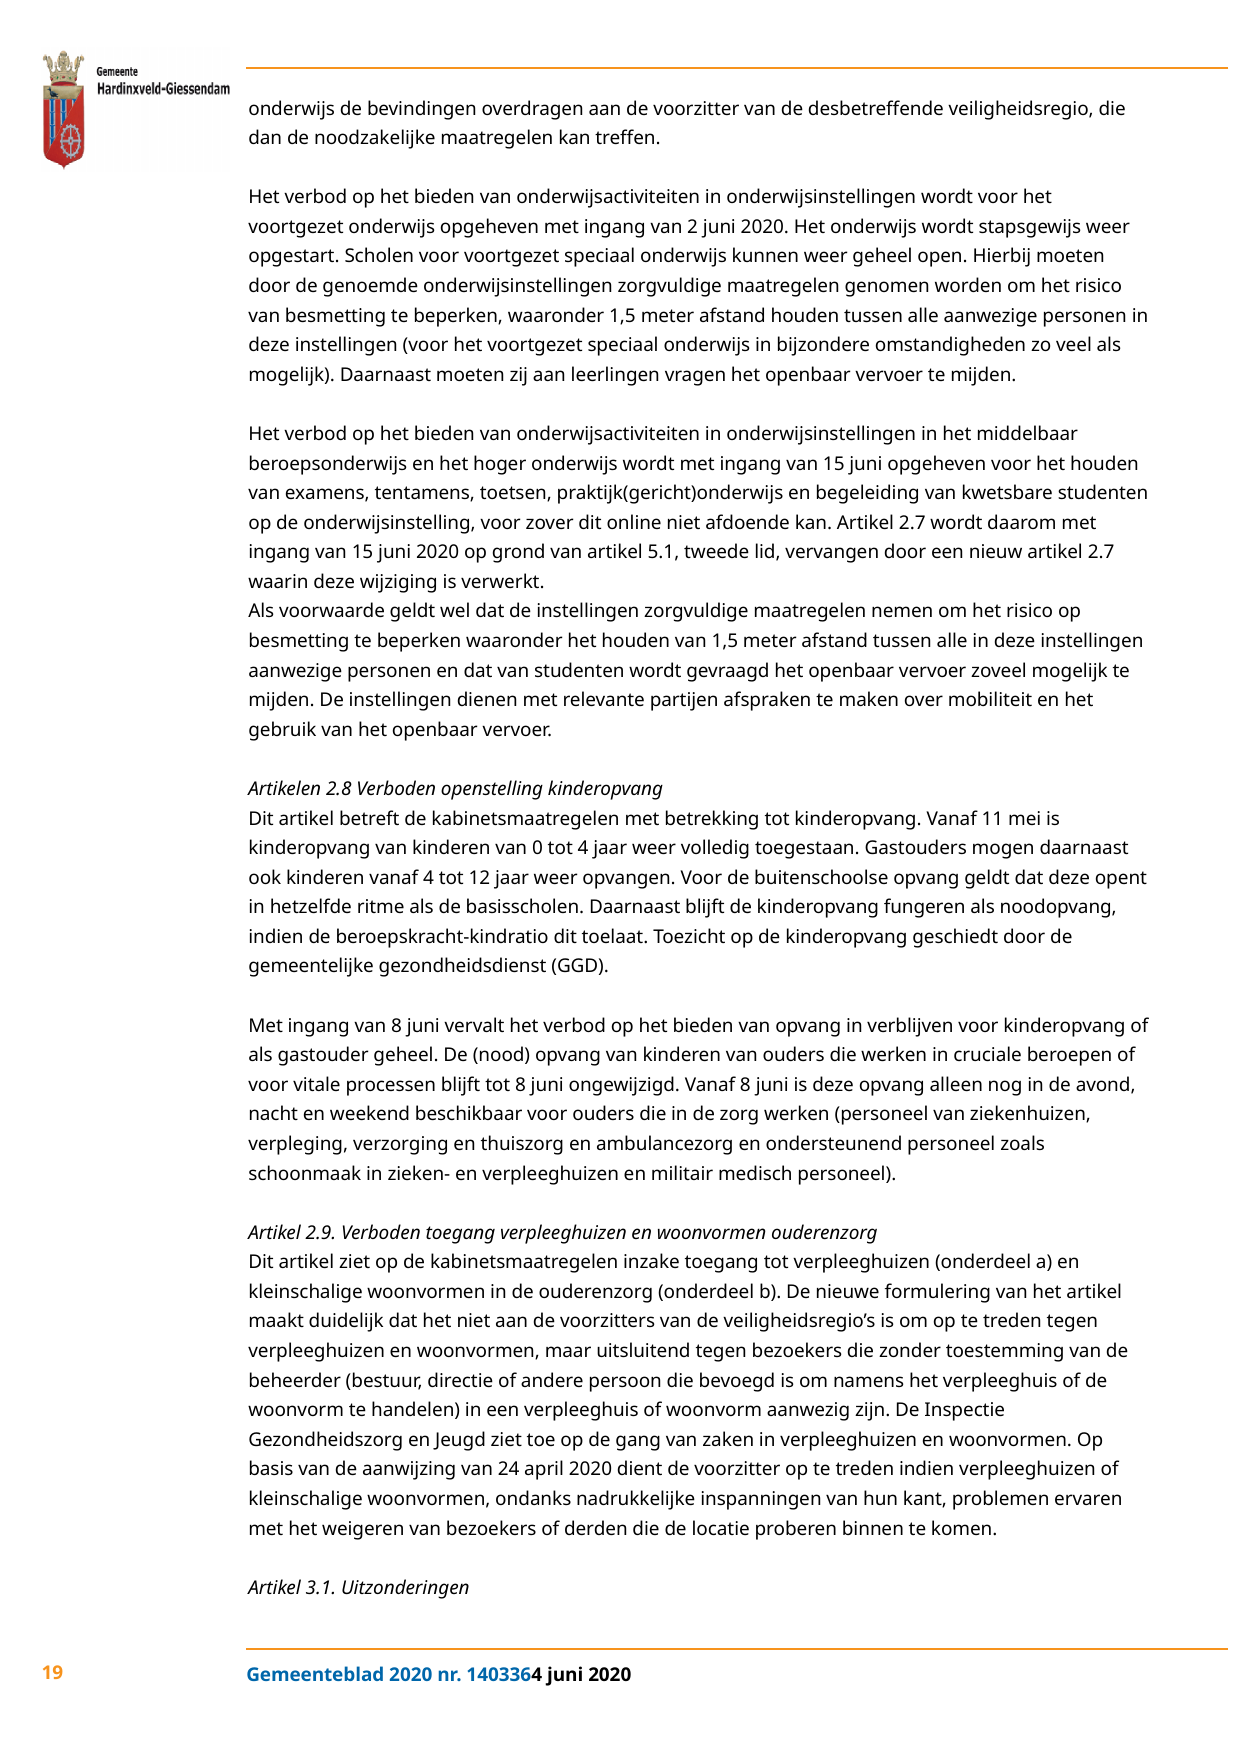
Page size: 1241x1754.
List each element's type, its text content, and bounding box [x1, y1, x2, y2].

text Artikelen 2.8 Verboden openstelling kinderopvang [248, 775, 1152, 801]
text Dit artikel ziet op de kabinetsmaatregelen inzake toegang tot verpleeghuizen (onderdeel a) en kleinschalige woonvormen in de ouderenzorg (onderdeel b). De nieuwe formulering van het artikel maakt duidelijk dat het niet aan de voorzitters van de veiligheidsregio’s is om op te treden tegen verpleeghuizen en woonvormen, maar uitsluitend tegen bezoekers die zonder toestemming van de beheerder (bestuur, directie of andere persoon die bevoegd is om namens het verpleeghuis of de woonvorm te handelen) in een verpleeghuis of woonvorm aanwezig zijn. De Inspectie Gezondheidszorg en Jeugd ziet toe op de gang van zaken in verpleeghuizen en woonvormen. Op basis van de aanwijzing van 24 april 2020 dient de voorzitter op te treden indien verpleeghuizen of kleinschalige woonvormen, ondanks nadrukkelijke inspanningen van hun kant, problemen ervaren met het weigeren van bezoekers of derden die de locatie proberen binnen te komen. [248, 1248, 1152, 1541]
text Artikel 2.9. Verboden toegang verpleeghuizen en woonvormen ouderenzorg [248, 1219, 1152, 1245]
picture [41, 47, 231, 172]
text Dit artikel betreft de kabinetsmaatregelen met betrekking tot kinderopvang. Vanaf 11 mei is kinderopvang van kinderen van 0 tot 4 jaar weer volledig toegestaan. Gastouders mogen daarnaast ook kinderen vanaf 4 tot 12 jaar weer opvangen. Voor de buitenschoolse opvang geldt dat deze opent in hetzelfde ritme als de basisscholen. Daarnaast blijft de kinderopvang fungeren als noodopvang, indien de beroepskracht-kindratio dit toelaat. Toezicht op de kinderopvang geschiedt door de gemeentelijke gezondheidsdienst (GGD). [248, 805, 1152, 978]
text Artikel 3.1. Uitzonderingen [248, 1574, 1152, 1600]
text Als voorwaarde geldt wel dat de instellingen zorgvuldige maatregelen nemen om het risico op besmetting te beperken waaronder het houden van 1,5 meter afstand tussen alle in deze instellingen aanwezige personen en dat van studenten wordt gevraagd het openbaar vervoer zoveel mogelijk te mijden. De instellingen dienen met relevante partijen afspraken te maken over mobiliteit en het gebruik van het openbaar vervoer. [248, 598, 1152, 742]
text Het verbod op het bieden van onderwijsactiviteiten in onderwijsinstellingen in het middelbaar beroepsonderwijs en het hoger onderwijs wordt met ingang van 15 juni opgeheven voor het houden van examens, tentamens, toetsen, praktijk(gericht)onderwijs en begeleiding van kwetsbare studenten op de onderwijsinstelling, voor zover dit online niet afdoende kan. Artikel 2.7 wordt daarom met ingang van 15 juni 2020 op grond van artikel 5.1, tweede lid, vervangen door een nieuw artikel 2.7 waarin deze wijziging is verwerkt. [248, 420, 1152, 594]
text Met ingang van 8 juni vervalt het verbod op het bieden van opvang in verblijven voor kinderopvang of als gastouder geheel. De (nood) opvang van kinderen van ouders die werken in cruciale beroepen of voor vitale processen blijft tot 8 juni ongewijzigd. Vanaf 8 juni is deze opvang alleen nog in de avond, nacht en weekend beschikbaar voor ouders die in de zorg werken (personeel van ziekenhuizen, verpleging, verzorging en thuiszorg en ambulancezorg en ondersteunend personeel zoals schoonmaak in zieken- en verpleeghuizen en militair medisch personeel). [248, 1012, 1152, 1186]
text Het verbod op het bieden van onderwijsactiviteiten in onderwijsinstellingen wordt voor het voortgezet onderwijs opgeheven met ingang van 2 juni 2020. Het onderwijs wordt stapsgewijs weer opgestart. Scholen voor voortgezet speciaal onderwijs kunnen weer geheel open. Hierbij moeten door de genoemde onderwijsinstellingen zorgvuldige maatregelen genomen worden om het risico van besmetting te beperken, waaronder 1,5 meter afstand houden tussen alle aanwezige personen in deze instellingen (voor het voortgezet speciaal onderwijs in bijzondere omstandigheden zo veel als mogelijk). Daarnaast moeten zij aan leerlingen vragen het openbaar vervoer te mijden. [248, 183, 1152, 387]
text onderwijs de bevindingen overdragen aan de voorzitter van de desbetreffende veiligheidsregio, die dan de noodzakelijke maatregelen kan treffen. [248, 95, 1152, 150]
